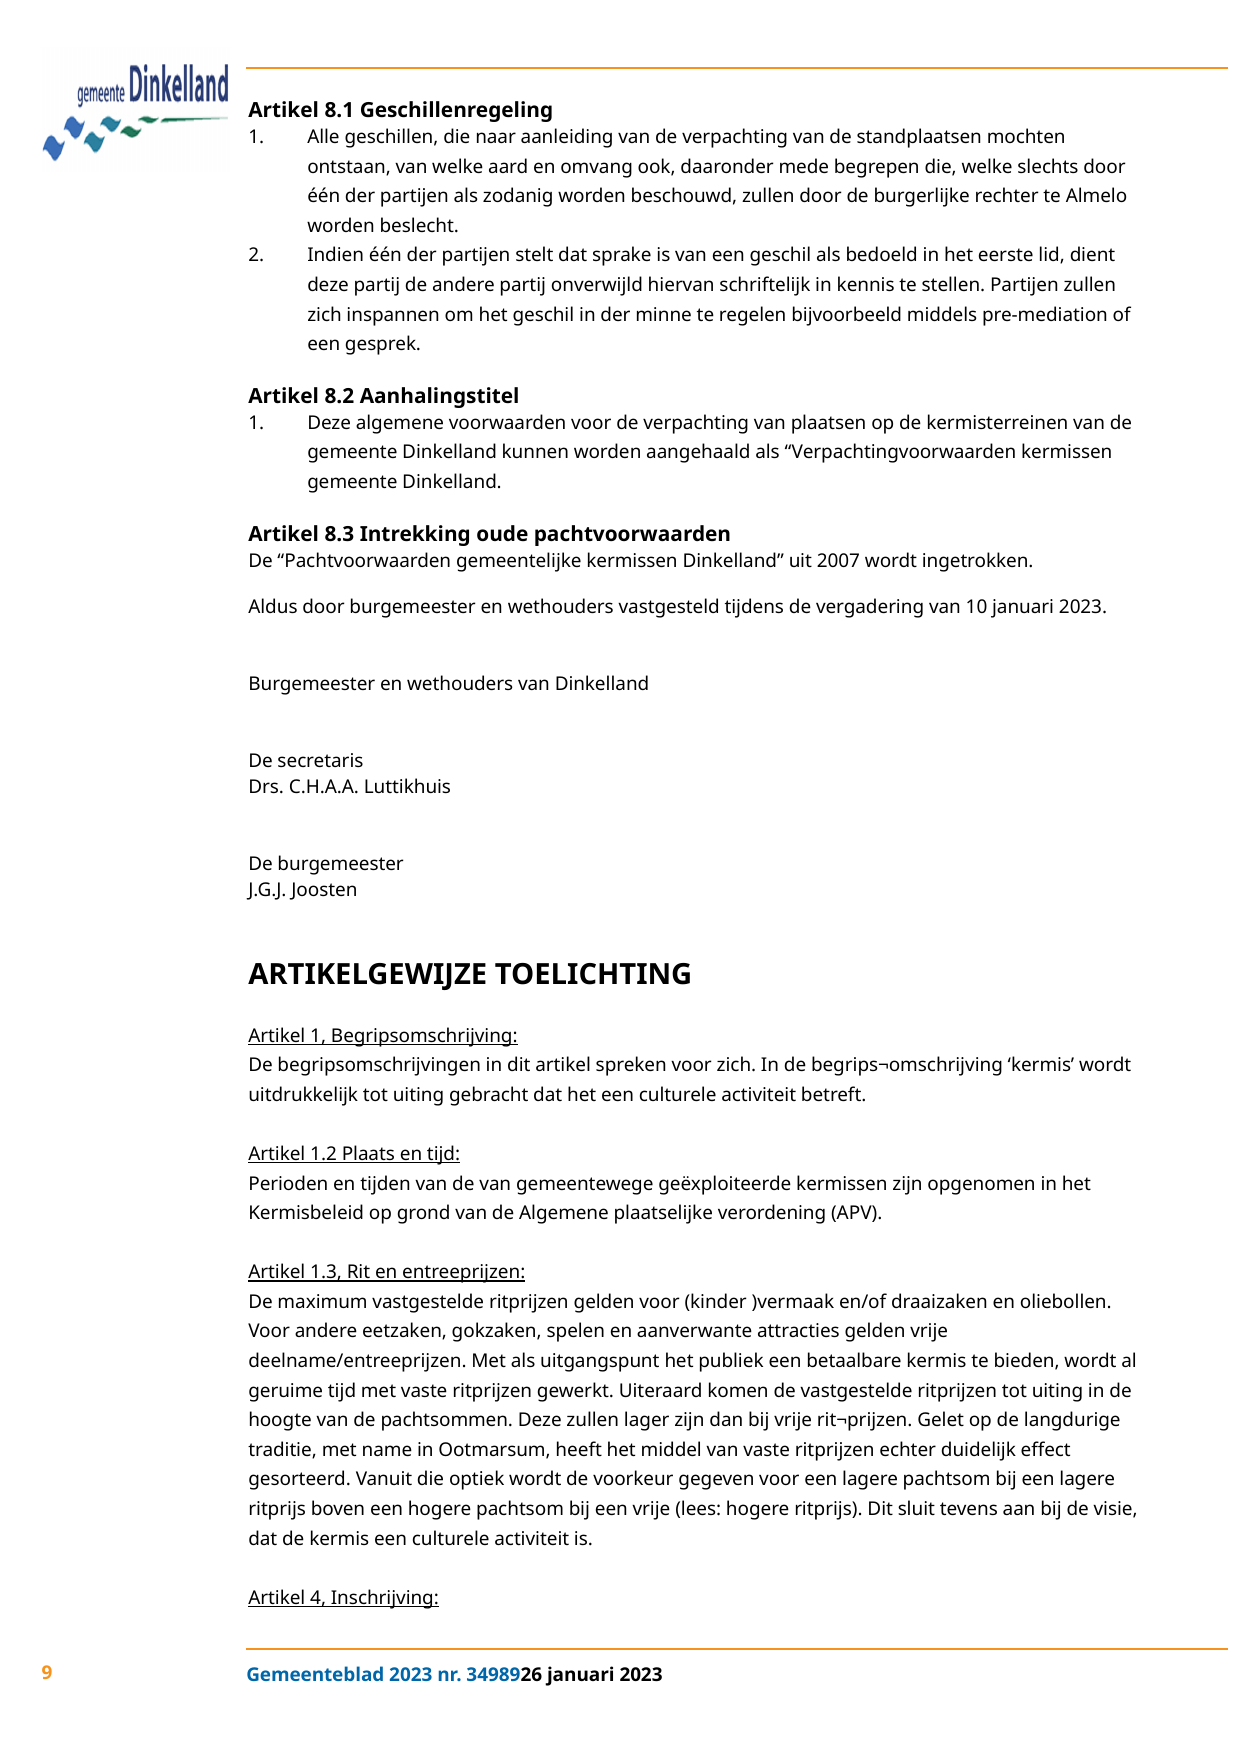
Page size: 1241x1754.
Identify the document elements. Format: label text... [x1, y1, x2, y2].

list Alle geschillen, die naar aanleiding van de verpachting van de standplaatsen mochten ontstaan, van welke aard en omvang ook, daaronder mede begrepen die, welke slechts door één der partijen als zodanig worden beschouwd, zullen door de burgerlijke rechter te Almelo worden beslecht. [248, 123, 1152, 238]
text Artikel 8.2 Aanhalingstitel [248, 381, 1152, 409]
text ARTIKELGEWIJZE TOELICHTING [248, 953, 1152, 993]
text De begripsomschrijvingen in dit artikel spreken voor zich. In de begrips¬omschrijving ‘kermis’ wordt uitdrukkelijk tot uiting gebracht dat het een culturele activiteit betreft. [248, 1051, 1152, 1107]
list Indien één der partijen stelt dat sprake is van een geschil als bedoeld in het eerste lid, dient deze partij de andere partij onverwijld hiervan schriftelijk in kennis te stellen. Partijen zullen zich inspannen om het geschil in der minne te regelen bijvoorbeeld middels pre-mediation of een gesprek. [248, 242, 1152, 356]
picture [41, 47, 231, 172]
text Artikel 1, Begripsomschrijving: [248, 1022, 1152, 1048]
text Burgemeester en wethouders van Dinkelland [248, 670, 1152, 696]
text De maximum vastgestelde ritprijzen gelden voor (kinder )vermaak en/of draaizaken en oliebollen. Voor andere eetzaken, gokzaken, spelen en aanverwante attracties gelden vrije deelname/entreeprijzen. Met als uitgangspunt het publiek een betaalbare kermis te bieden, wordt al geruime tijd met vaste ritprijzen gewerkt. Uiteraard komen de vastgestelde ritprijzen tot uiting in de hoogte van de pachtsommen. Deze zullen lager zijn dan bij vrije rit¬prijzen. Gelet op de langdurige traditie, met name in Ootmarsum, heeft het middel van vaste ritprijzen echter duidelijk effect gesorteerd. Vanuit die optiek wordt de voorkeur gegeven voor een lagere pachtsom bij een lagere ritprijs boven een hogere pachtsom bij een vrije (lees: hogere ritprijs). Dit sluit tevens aan bij de visie, dat de kermis een culturele activiteit is. [248, 1288, 1152, 1551]
text De burgemeester [248, 850, 1152, 876]
text Aldus door burgemeester en wethouders vastgesteld tijdens de vergadering van 10 januari 2023. [248, 593, 1152, 618]
text Artikel 4, Inschrijving: [248, 1584, 1152, 1610]
text Artikel 8.1 Geschillenregeling [248, 95, 1152, 123]
text Artikel 1.3, Rit en entreeprijzen: [248, 1258, 1152, 1284]
text J.G.J. Joosten [248, 876, 1152, 902]
text Perioden en tijden van de van gemeentewege geëxploiteerde kermissen zijn opgenomen in het Kermisbeleid op grond van de Algemene plaatselijke verordening (APV). [248, 1170, 1152, 1225]
text De secretaris [248, 747, 1152, 773]
text De “Pachtvoorwaarden gemeentelijke kermissen Dinkelland” uit 2007 wordt ingetrokken. [248, 547, 1152, 573]
text Drs. C.H.A.A. Luttikhuis [248, 773, 1152, 799]
text Artikel 8.3 Intrekking oude pachtvoorwaarden [248, 519, 1152, 547]
text Artikel 1.2 Plaats en tijd: [248, 1140, 1152, 1166]
list Deze algemene voorwaarden voor de verpachting van plaatsen op de kermisterreinen van de gemeente Dinkelland kunnen worden aangehaald als “Verpachtingvoorwaarden kermissen gemeente Dinkelland. [248, 409, 1152, 494]
